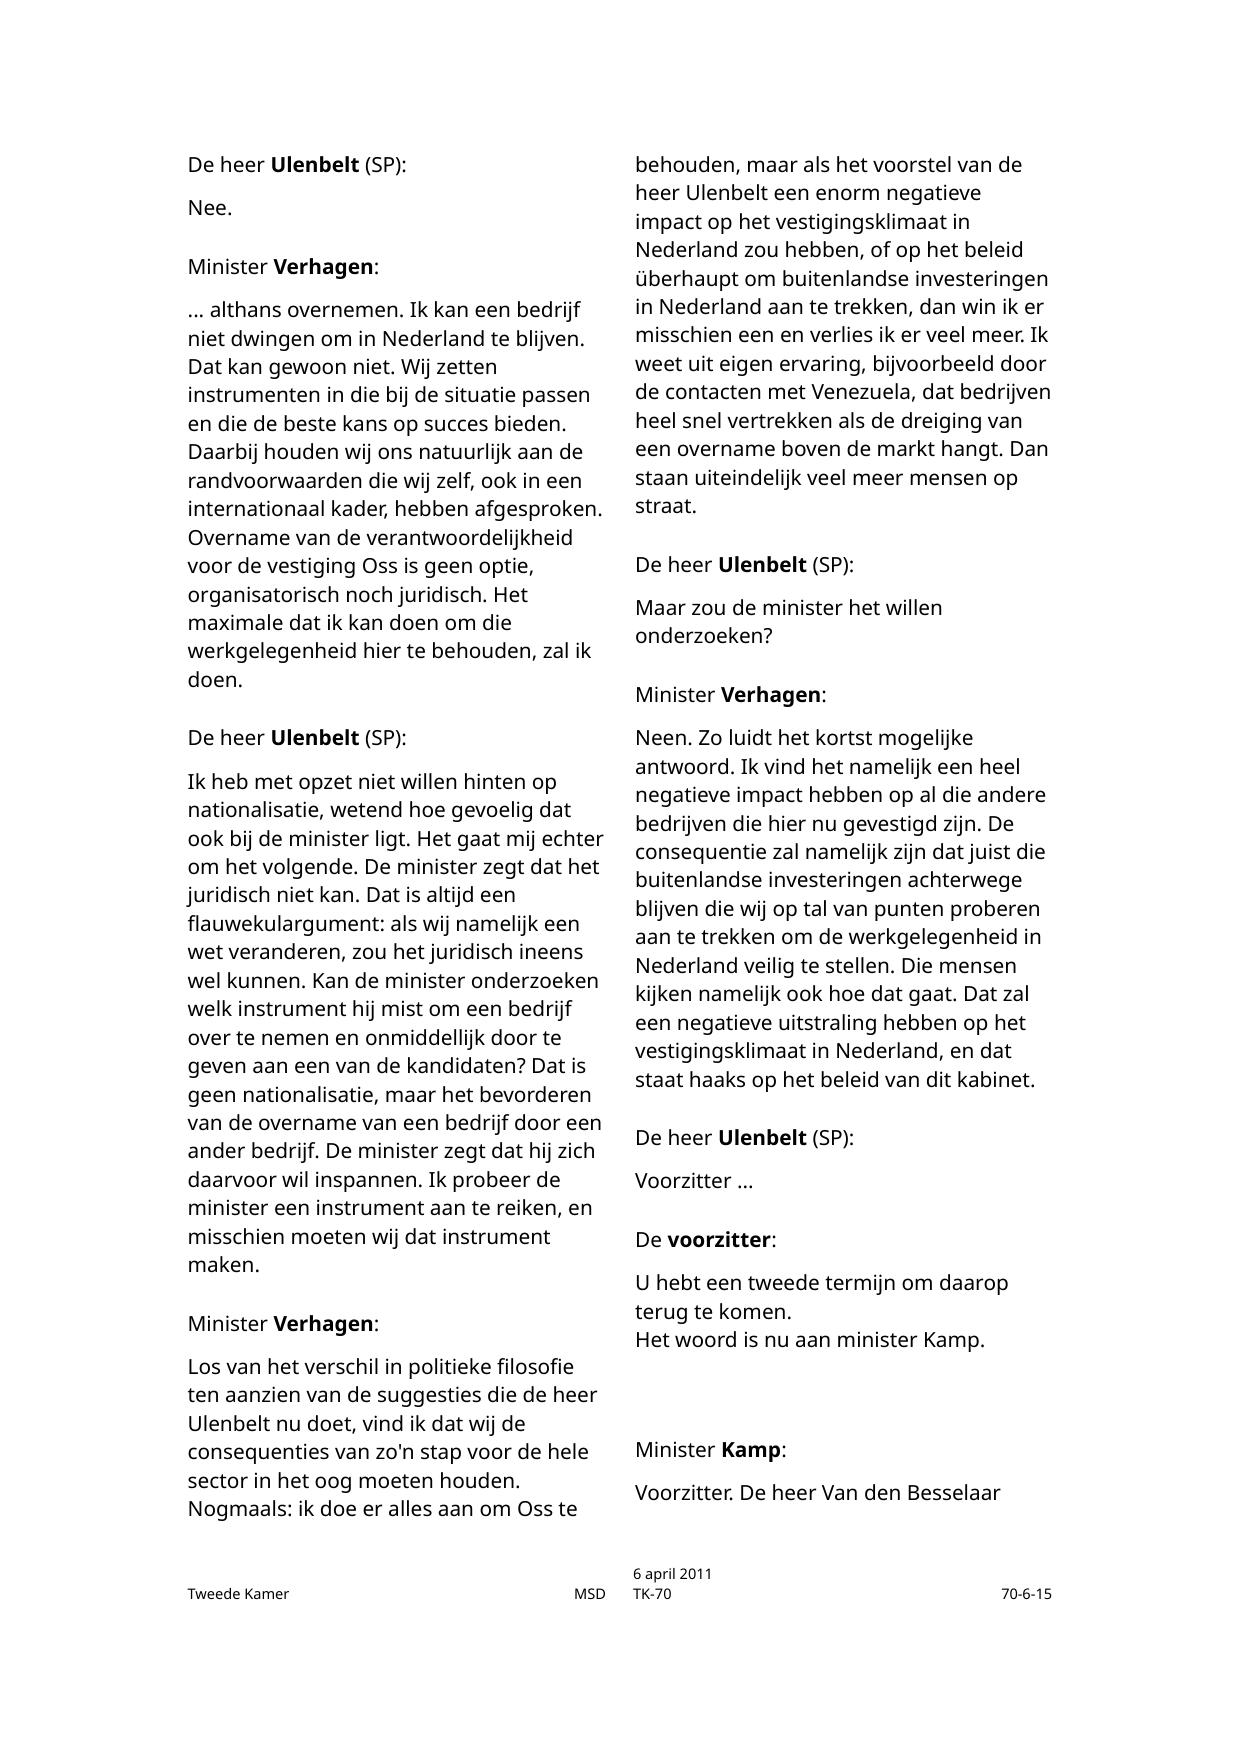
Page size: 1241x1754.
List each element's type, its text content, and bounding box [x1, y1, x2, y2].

text Nee. [187, 193, 605, 222]
text Minister Verhagen: [187, 1309, 605, 1337]
text Ik heb met opzet niet willen hinten op nationalisatie, wetend hoe gevoelig dat ook bij de minister ligt. Het gaat mij echter om het volgende. De minister zegt dat het juridisch niet kan. Dat is altijd een flauwekulargument: als wij namelijk een wet veranderen, zou het juridisch ineens wel kunnen. Kan de minister onderzoeken welk instrument hij mist om een bedrijf over te nemen en onmiddellijk door te geven aan een van de kandidaten? Dat is geen nationalisatie, maar het bevorderen van de overname van een bedrijf door een ander bedrijf. De minister zegt dat hij zich daarvoor wil inspannen. Ik probeer de minister een instrument aan te reiken, en misschien moeten wij dat instrument maken. [187, 767, 605, 1279]
text Maar zou de minister het willen onderzoeken? [635, 593, 1053, 650]
text De heer Ulenbelt (SP): [635, 1123, 1053, 1152]
text ... althans overnemen. Ik kan een bedrijf niet dwingen om in Nederland te blijven. Dat kan gewoon niet. Wij zetten instrumenten in die bij de situatie passen en die de beste kans op succes bieden. Daarbij houden wij ons natuurlijk aan de randvoorwaarden die wij zelf, ook in een internationaal kader, hebben afgesproken. Overname van de verantwoordelijkheid voor de vestiging Oss is geen optie, organisatorisch noch juridisch. Het maximale dat ik kan doen om die werkgelegenheid hier te behouden, zal ik doen. [187, 295, 605, 693]
text De heer Ulenbelt (SP): [635, 550, 1053, 578]
text De heer Ulenbelt (SP): [187, 150, 605, 178]
text  [635, 1384, 1053, 1412]
text Los van het verschil in politieke filosofie ten aanzien van de suggesties die de heer Ulenbelt nu doet, vind ik dat wij de consequenties van zo'n stap voor de hele sector in het oog moeten houden. Nogmaals: ik doe er alles aan om Oss te [187, 1352, 605, 1523]
text Voorzitter. De heer Van den Besselaar [635, 1478, 1053, 1507]
text Voorzitter ... [635, 1167, 1053, 1195]
text De voorzitter: [635, 1225, 1053, 1253]
text De heer Ulenbelt (SP): [187, 723, 605, 752]
text Minister Verhagen: [635, 680, 1053, 708]
text Minister Kamp: [635, 1435, 1053, 1463]
text behouden, maar als het voorstel van de heer Ulenbelt een enorm negatieve impact op het vestigingsklimaat in Nederland zou hebben, of op het beleid überhaupt om buitenlandse investeringen in Nederland aan te trekken, dan win ik er misschien een en verlies ik er veel meer. Ik weet uit eigen ervaring, bijvoorbeeld door de contacten met Venezuela, dat bedrijven heel snel vertrekken als de dreiging van een overname boven de markt hangt. Dan staan uiteindelijk veel meer mensen op straat. [635, 150, 1053, 520]
text U hebt een tweede termijn om daarop terug te komen. [635, 1268, 1053, 1325]
text Neen. Zo luidt het kortst mogelijke antwoord. Ik vind het namelijk een heel negatieve impact hebben op al die andere bedrijven die hier nu gevestigd zijn. De consequentie zal namelijk zijn dat juist die buitenlandse investeringen achterwege blijven die wij op tal van punten proberen aan te trekken om de werkgelegenheid in Nederland veilig te stellen. Die mensen kijken namelijk ook hoe dat gaat. Dat zal een negatieve uitstraling hebben op het vestigingsklimaat in Nederland, en dat staat haaks op het beleid van dit kabinet. [635, 723, 1053, 1093]
text Minister Verhagen: [187, 252, 605, 280]
text Het woord is nu aan minister Kamp. [635, 1325, 1053, 1354]
